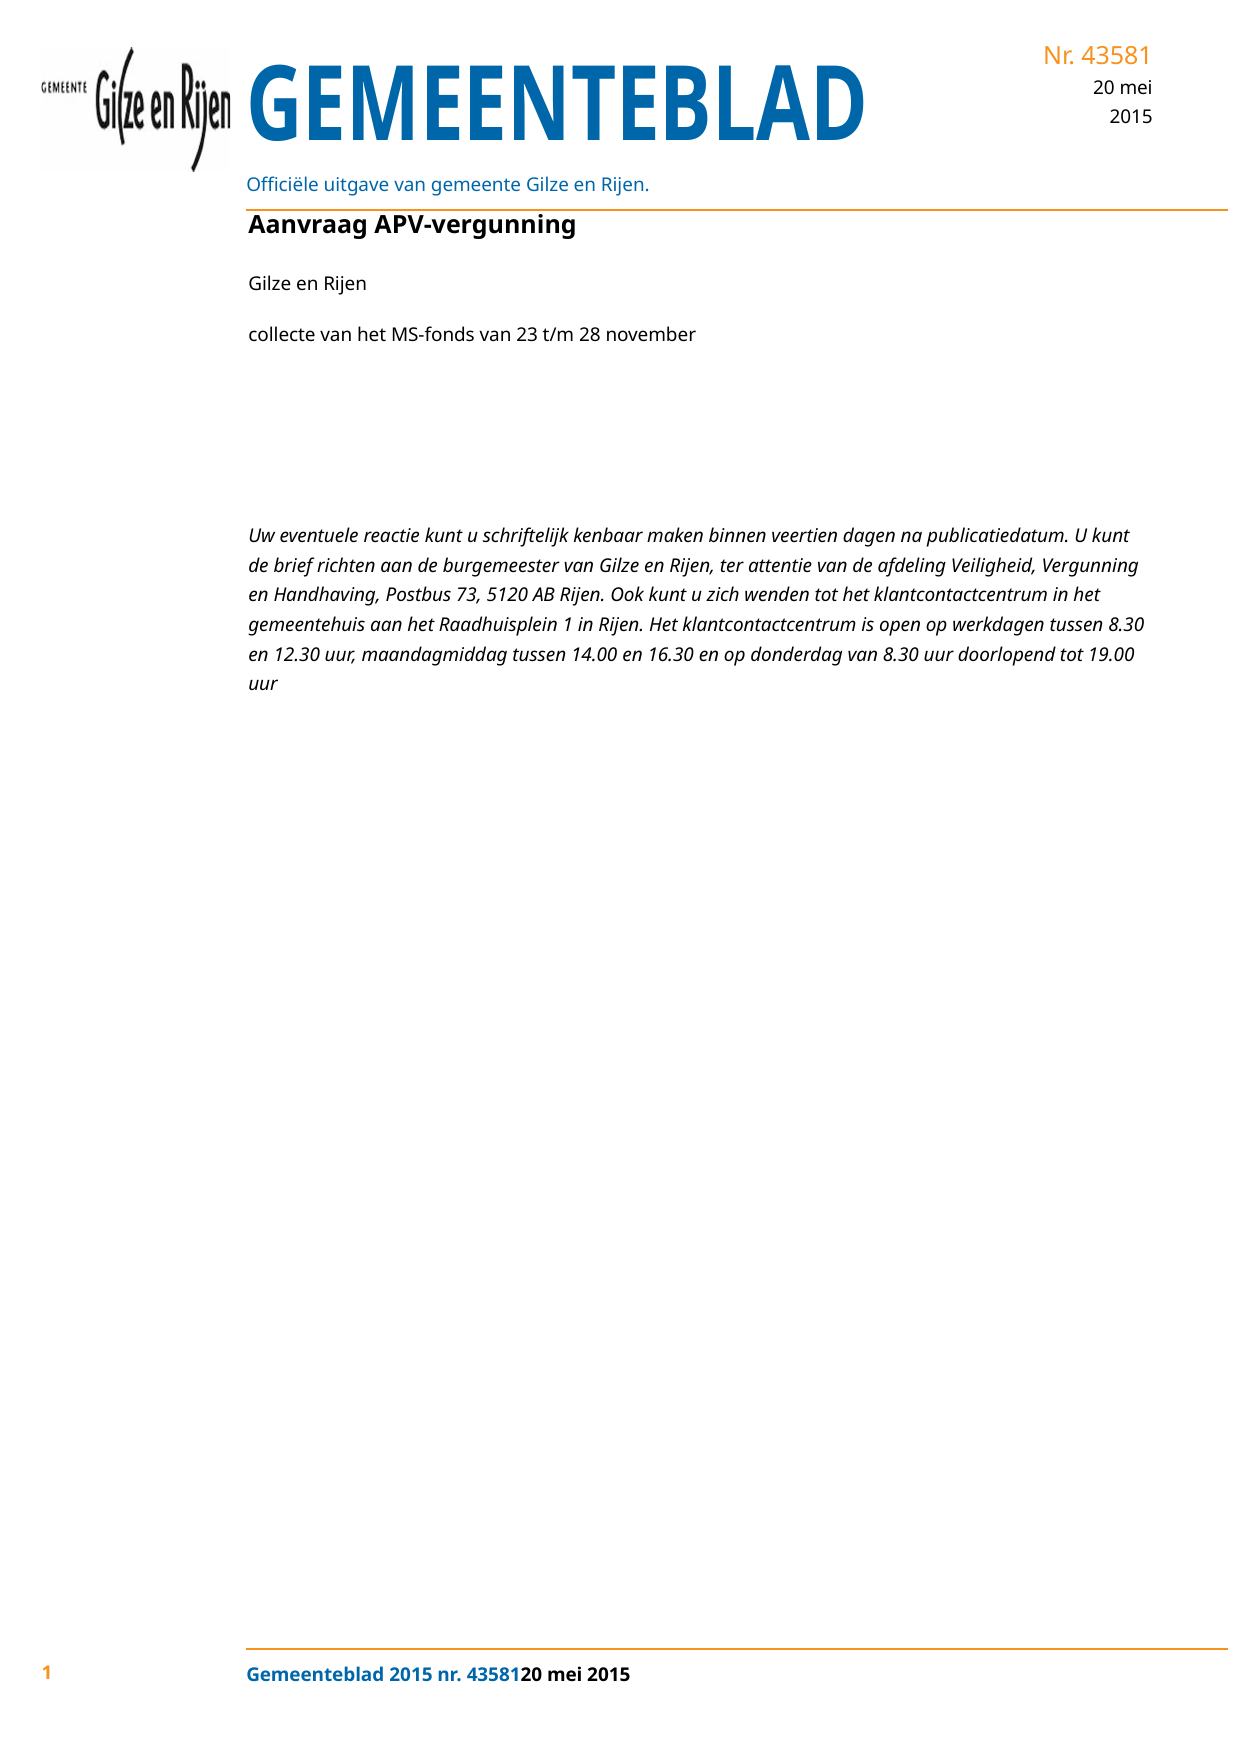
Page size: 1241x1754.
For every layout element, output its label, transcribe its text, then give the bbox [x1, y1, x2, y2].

picture [41, 47, 231, 172]
text Aanvraag APV-vergunning [248, 211, 1152, 241]
text collecte van het MS-fonds van 23 t/m 28 november [248, 321, 1152, 346]
text Gilze en Rijen [248, 270, 1152, 296]
text Uw eventuele reactie kunt u schriftelijk kenbaar maken binnen veertien dagen na publicatiedatum. U kunt de brief richten aan de burgemeester van Gilze en Rijen, ter attentie van de afdeling Veiligheid, Vergunning en Handhaving, Postbus 73, 5120 AB Rijen. Ook kunt u zich wenden tot het klantcontactcentrum in het gemeentehuis aan het Raadhuisplein 1 in Rijen. Het klantcontactcentrum is open op werkdagen tussen 8.30 en 12.30 uur, maandagmiddag tussen 14.00 en 16.30 en op donderdag van 8.30 uur doorlopend tot 19.00 uur [248, 522, 1152, 696]
